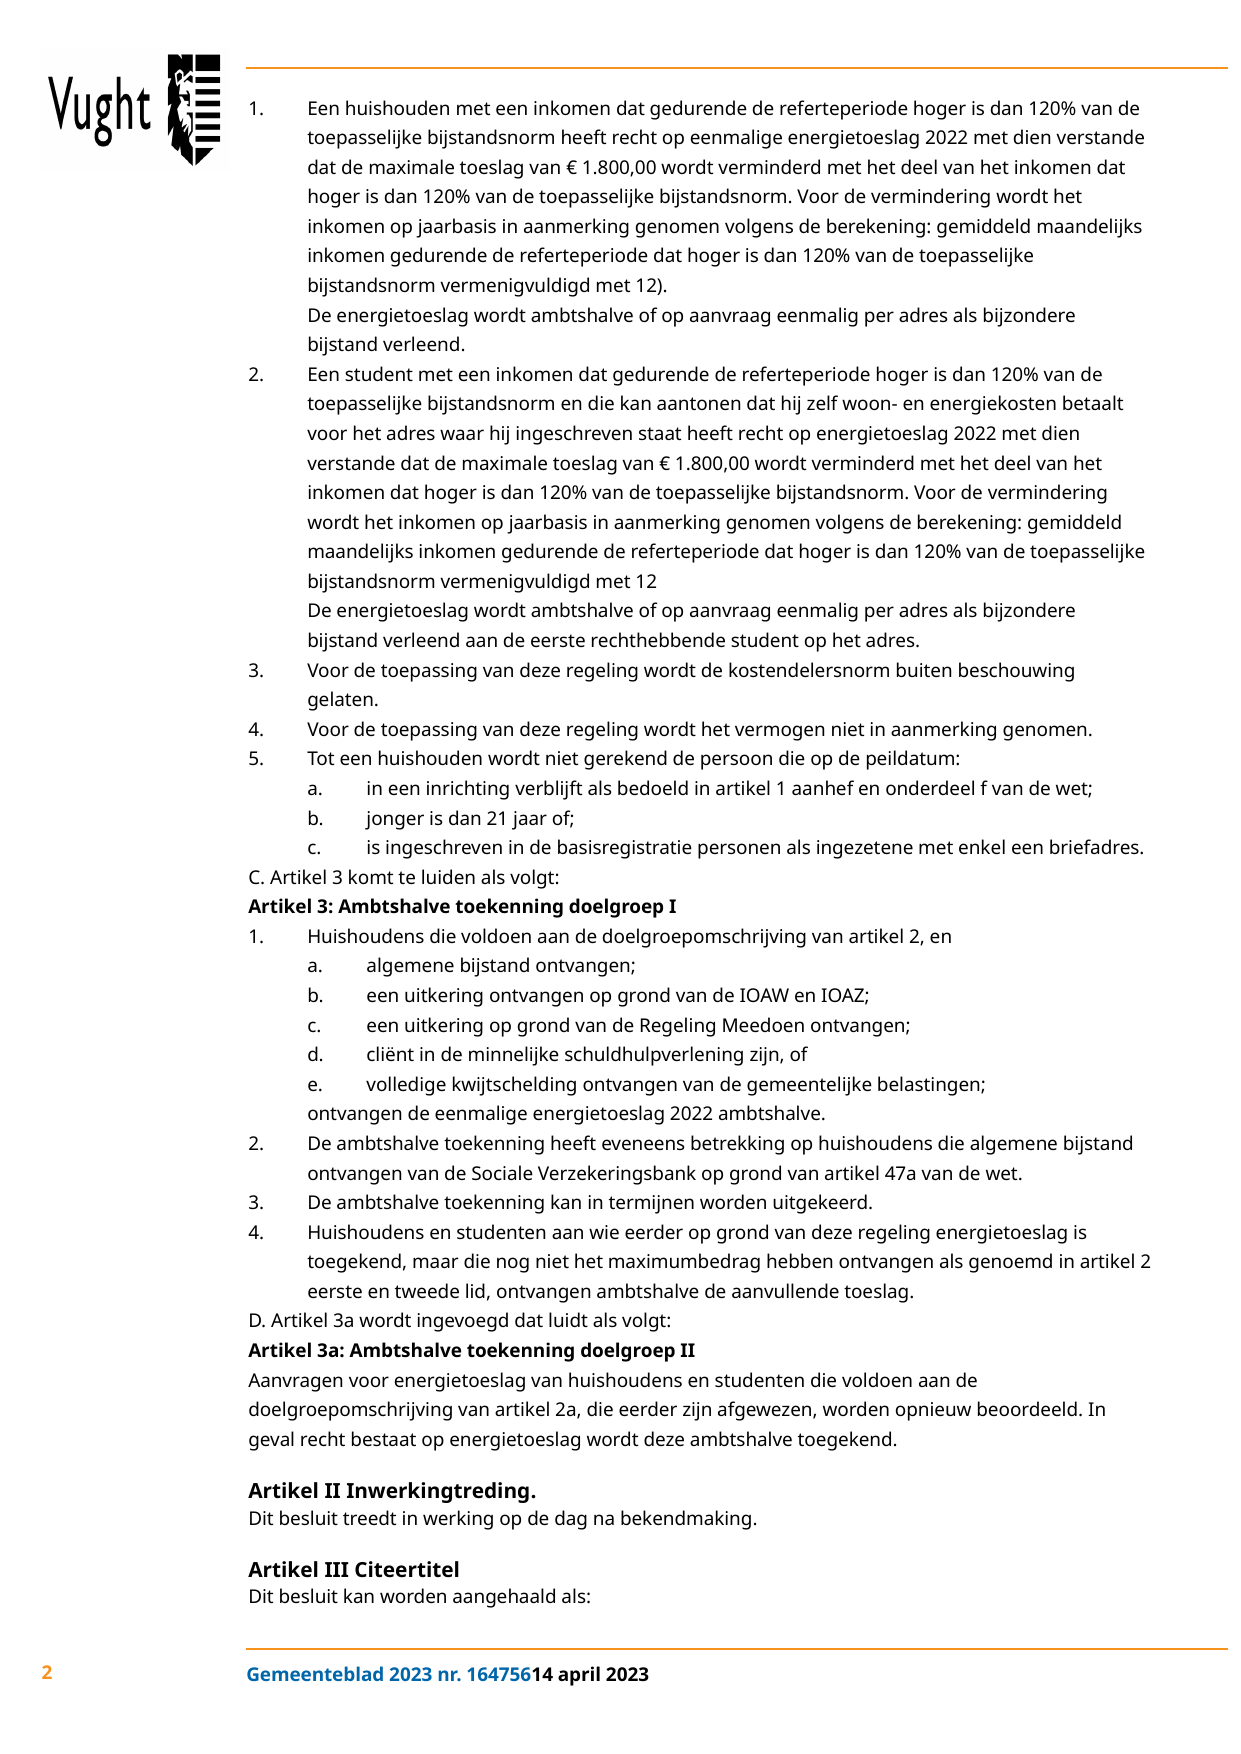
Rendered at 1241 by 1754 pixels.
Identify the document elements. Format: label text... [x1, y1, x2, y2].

list Tot een huishouden wordt niet gerekend de persoon die op de peildatum: [248, 746, 1152, 771]
list in een inrichting verblijft als bedoeld in artikel 1 aanhef en onderdeel f van de wet; [307, 775, 1152, 801]
list De ambtshalve toekenning kan in termijnen worden uitgekeerd. [248, 1189, 1152, 1215]
list Een student met een inkomen dat gedurende de referteperiode hoger is dan 120% van de toepasselijke bijstandsnorm en die kan aantonen dat hij zelf woon- en energiekosten betaalt voor het adres waar hij ingeschreven staat heeft recht op energietoeslag 2022 met dien verstande dat de maximale toeslag van € 1.800,00 wordt verminderd met het deel van het inkomen dat hoger is dan 120% van de toepasselijke bijstandsnorm. Voor de vermindering wordt het inkomen op jaarbasis in aanmerking genomen volgens de berekening: gemiddeld maandelijks inkomen gedurende de referteperiode dat hoger is dan 120% van de toepasselijke bijstandsnorm vermenigvuldigd met 12 [248, 361, 1152, 594]
text D. Artikel 3a wordt ingevoegd dat luidt als volgt: [248, 1308, 1152, 1333]
list cliënt in de minnelijke schuldhulpverlening zijn, of [307, 1041, 1152, 1067]
list een uitkering ontvangen op grond van de IOAW en IOAZ; [307, 982, 1152, 1008]
list volledige kwijtschelding ontvangen van de gemeentelijke belastingen; [307, 1071, 1152, 1097]
list De ambtshalve toekenning heeft eveneens betrekking op huishoudens die algemene bijstand ontvangen van de Sociale Verzekeringsbank op grond van artikel 47a van de wet. [248, 1130, 1152, 1186]
text C. Artikel 3 komt te luiden als volgt: [248, 864, 1152, 890]
text Artikel III Citeertitel [248, 1555, 1152, 1584]
list algemene bijstand ontvangen; [307, 953, 1152, 978]
list Voor de toepassing van deze regeling wordt het vermogen niet in aanmerking genomen. [248, 716, 1152, 742]
list jonger is dan 21 jaar of; [307, 805, 1152, 831]
list De energietoeslag wordt ambtshalve of op aanvraag eenmalig per adres als bijzondere bijstand verleend. [248, 302, 1152, 357]
text Artikel 3a: Ambtshalve toekenning doelgroep II [248, 1337, 1152, 1363]
list Voor de toepassing van deze regeling wordt de kostendelersnorm buiten beschouwing gelaten. [248, 657, 1152, 712]
list Een huishouden met een inkomen dat gedurende de referteperiode hoger is dan 120% van de toepasselijke bijstandsnorm heeft recht op eenmalige energietoeslag 2022 met dien verstande dat de maximale toeslag van € 1.800,00 wordt verminderd met het deel van het inkomen dat hoger is dan 120% van de toepasselijke bijstandsnorm. Voor de vermindering wordt het inkomen op jaarbasis in aanmerking genomen volgens de berekening: gemiddeld maandelijks inkomen gedurende de referteperiode dat hoger is dan 120% van de toepasselijke bijstandsnorm vermenigvuldigd met 12). [248, 95, 1152, 298]
list Huishoudens en studenten aan wie eerder op grond van deze regeling energietoeslag is toegekend, maar die nog niet het maximumbedrag hebben ontvangen als genoemd in artikel 2 eerste en tweede lid, ontvangen ambtshalve de aanvullende toeslag. [248, 1219, 1152, 1304]
text Dit besluit kan worden aangehaald als: [248, 1584, 1152, 1609]
text Aanvragen voor energietoeslag van huishoudens en studenten die voldoen aan de doelgroepomschrijving van artikel 2a, die eerder zijn afgewezen, worden opnieuw beoordeeld. In geval recht bestaat op energietoeslag wordt deze ambtshalve toegekend. [248, 1367, 1152, 1452]
list De energietoeslag wordt ambtshalve of op aanvraag eenmalig per adres als bijzondere bijstand verleend aan de eerste rechthebbende student op het adres. [248, 598, 1152, 653]
text Artikel 3: Ambtshalve toekenning doelgroep I [248, 893, 1152, 919]
list een uitkering op grond van de Regeling Meedoen ontvangen; [307, 1012, 1152, 1038]
list ontvangen de eenmalige energietoeslag 2022 ambtshalve. [248, 1101, 1152, 1126]
picture [41, 47, 231, 172]
list is ingeschreven in de basisregistratie personen als ingezetene met enkel een briefadres. [307, 834, 1152, 860]
text Artikel II Inwerkingtreding. [248, 1476, 1152, 1505]
text Dit besluit treedt in werking op de dag na bekendmaking. [248, 1505, 1152, 1531]
list Huishoudens die voldoen aan de doelgroepomschrijving van artikel 2, en [248, 923, 1152, 949]
